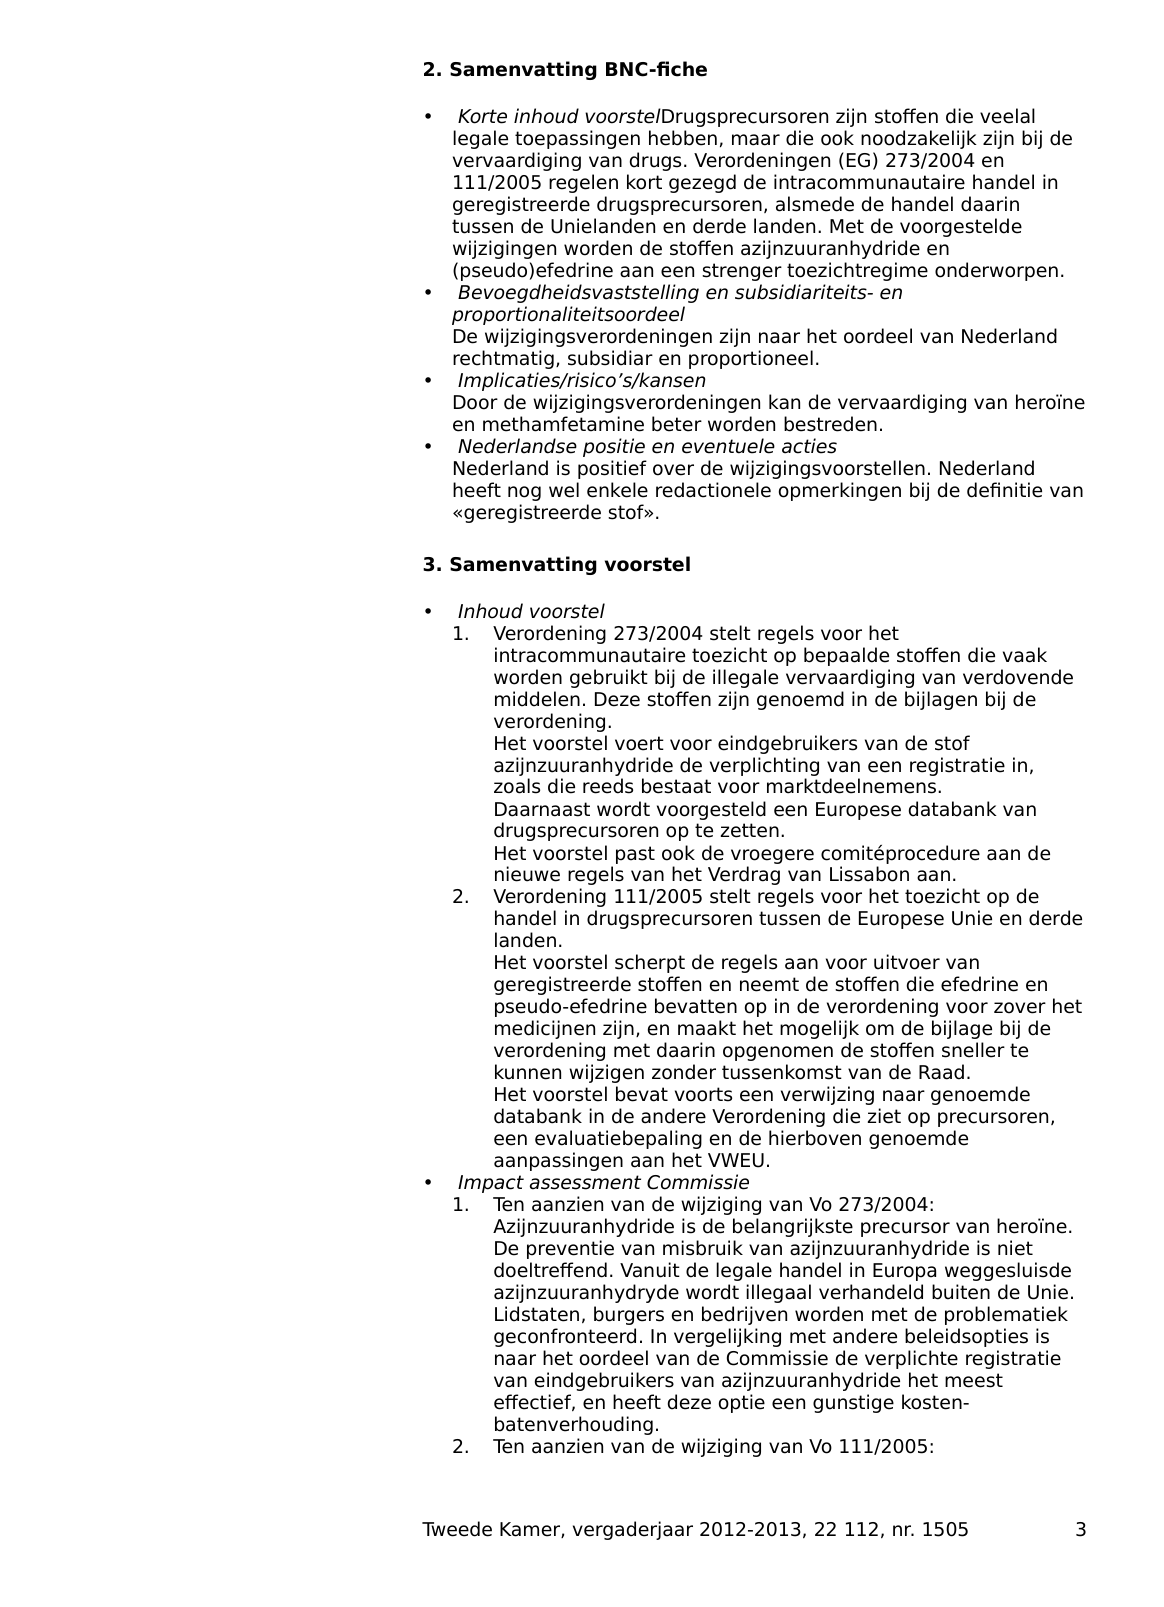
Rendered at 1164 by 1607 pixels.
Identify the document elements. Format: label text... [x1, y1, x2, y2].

text De wijzigingsverordeningen zijn naar het oordeel van Nederland rechtmatig, subsidiar en proportioneel. [452, 326, 1087, 370]
text 2. Verordening 111/2005 stelt regels voor het toezicht op de handel in drugsprecursoren tussen de Europese Unie en derde landen. [452, 886, 1087, 952]
text Het voorstel voert voor eindgebruikers van de stof azijnzuuranhydride de verplichting van een registratie in, zoals die reeds bestaat voor marktdeelnemens. [493, 732, 1087, 798]
text • Implicaties/risico’s/kansen [422, 370, 1087, 392]
text 2. Ten aanzien van de wijziging van Vo 111/2005: [452, 1436, 1087, 1458]
text Het voorstel scherpt de regels aan voor uitvoer van geregistreerde stoffen en neemt de stoffen die efedrine en pseudo-efedrine bevatten op in de verordening voor zover het medicijnen zijn, en maakt het mogelijk om de bijlage bij de verordening met daarin opgenomen de stoffen sneller te kunnen wijzigen zonder tussenkomst van de Raad. [493, 952, 1087, 1084]
text 1. Verordening 273/2004 stelt regels voor het intracommunautaire toezicht op bepaalde stoffen die vaak worden gebruikt bij de illegale vervaardiging van verdovende middelen. Deze stoffen zijn genoemd in de bijlagen bij de verordening. [452, 623, 1087, 732]
text Door de wijzigingsverordeningen kan de vervaardiging van heroïne en methamfetamine beter worden bestreden. [452, 392, 1087, 436]
text Nederland is positief over de wijzigingsvoorstellen. Nederland heeft nog wel enkele redactionele opmerkingen bij de definitie van «geregistreerde stof». [452, 458, 1087, 524]
text • Korte inhoud voorstelDrugsprecursoren zijn stoffen die veelal legale toepassingen hebben, maar die ook noodzakelijk zijn bij de vervaardiging van drugs. Verordeningen (EG) 273/2004 en 111/2005 regelen kort gezegd de intracommunautaire handel in geregistreerde drugsprecursoren, alsmede de handel daarin tussen de Unielanden en derde landen. Met de voorgestelde wijzigingen worden de stoffen azijnzuuranhydride en (pseudo)efedrine aan een strenger toezichtregime onderworpen. [422, 106, 1087, 282]
text • Impact assessment Commissie [422, 1172, 1087, 1194]
text 1. Ten aanzien van de wijziging van Vo 273/2004: [452, 1194, 1087, 1216]
subtitle 2. Samenvatting BNC-fiche [422, 59, 1087, 81]
text Azijnzuuranhydride is de belangrijkste precursor van heroïne. De preventie van misbruik van azijnzuuranhydride is niet doeltreffend. Vanuit de legale handel in Europa weggesluisde azijnzuuranhydryde wordt illegaal verhandeld buiten de Unie. Lidstaten, burgers en bedrijven worden met de problematiek geconfronteerd. In vergelijking met andere beleidsopties is naar het oordeel van de Commissie de verplichte registratie van eindgebruikers van azijnzuuranhydride het meest effectief, en heeft deze optie een gunstige kosten-batenverhouding. [493, 1216, 1087, 1436]
text Daarnaast wordt voorgesteld een Europese databank van drugsprecursoren op te zetten. [493, 798, 1087, 842]
text • Nederlandse positie en eventuele acties [422, 436, 1087, 458]
text Het voorstel bevat voorts een verwijzing naar genoemde databank in de andere Verordening die ziet op precursoren, een evaluatiebepaling en de hierboven genoemde aanpassingen aan het VWEU. [493, 1084, 1087, 1172]
text • Inhoud voorstel [422, 601, 1087, 623]
text • Bevoegdheidsvaststelling en subsidiariteits- en proportionaliteitsoordeel [422, 282, 1087, 326]
text Het voorstel past ook de vroegere comitéprocedure aan de nieuwe regels van het Verdrag van Lissabon aan. [493, 842, 1087, 886]
subtitle 3. Samenvatting voorstel [422, 554, 1087, 576]
